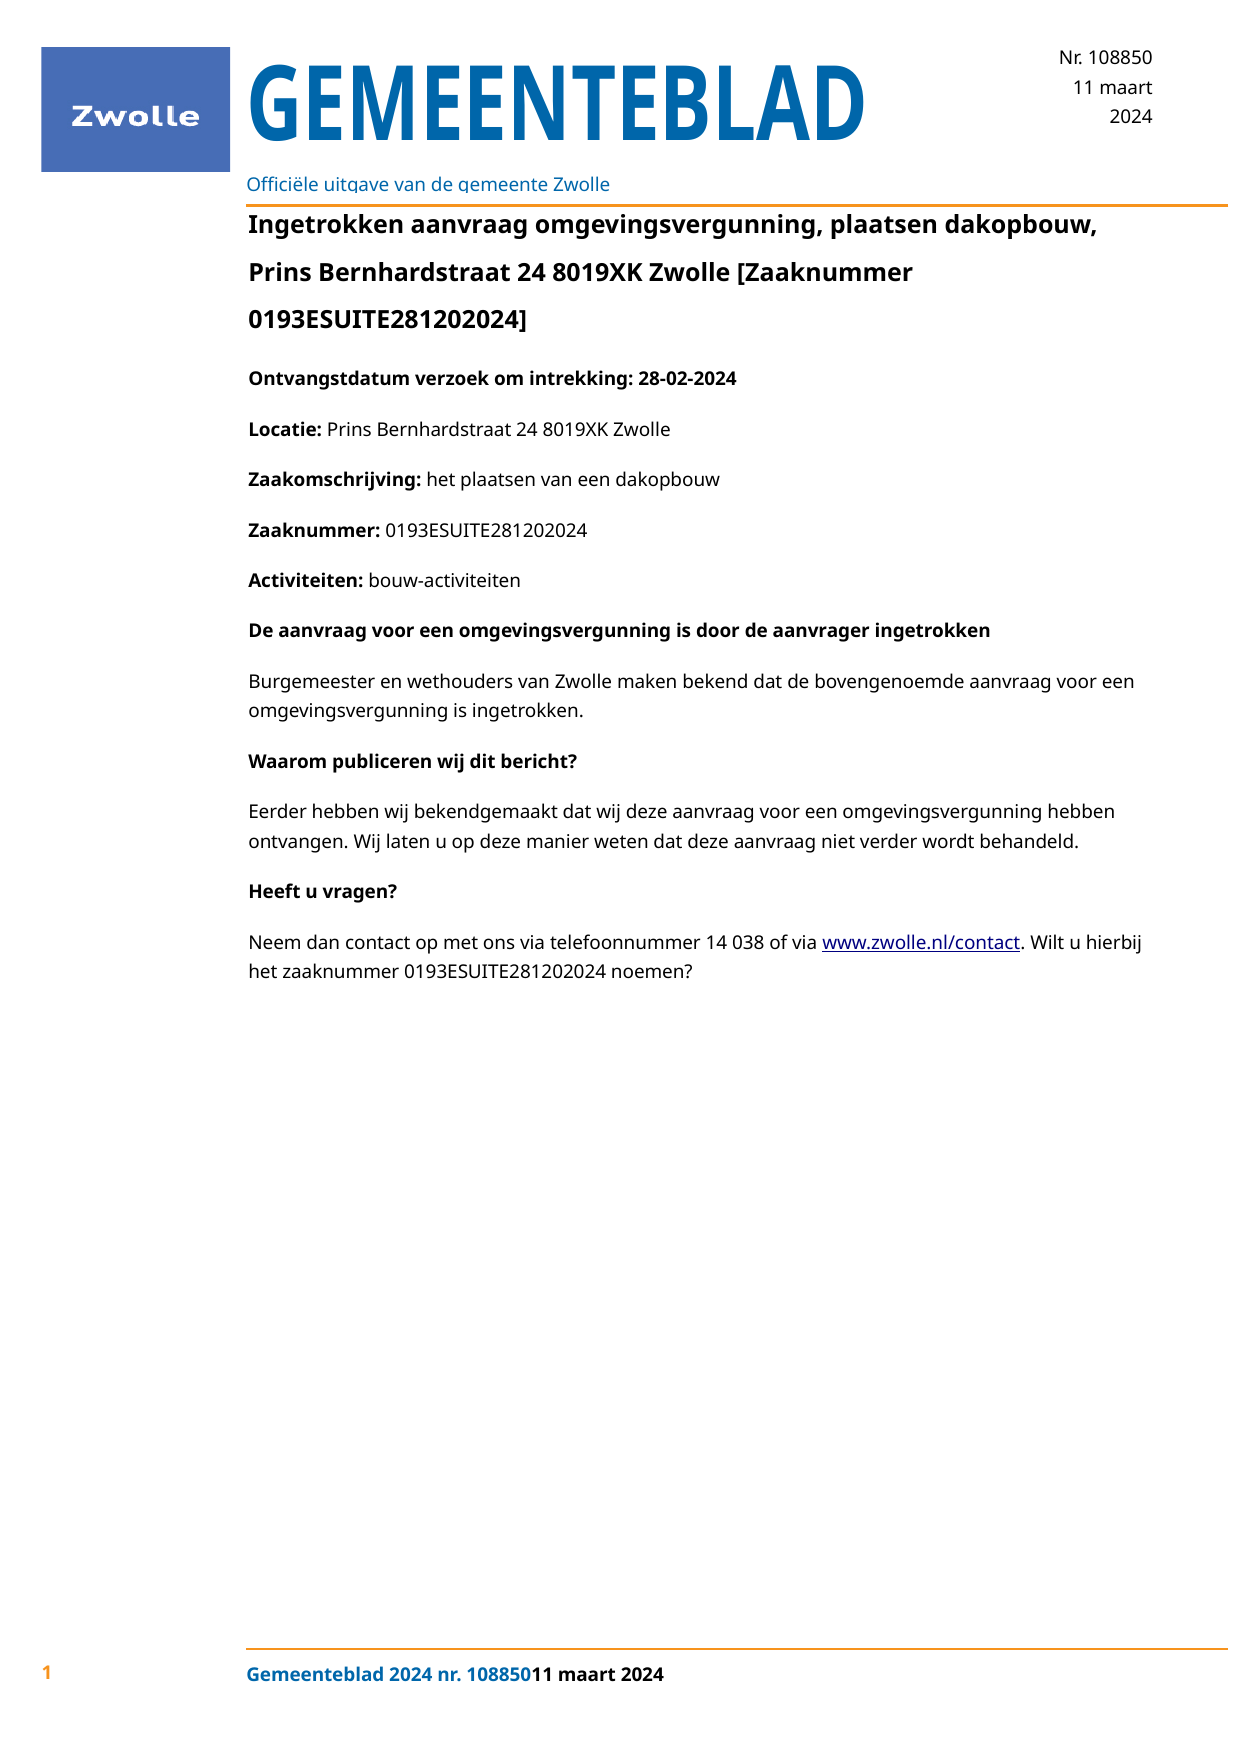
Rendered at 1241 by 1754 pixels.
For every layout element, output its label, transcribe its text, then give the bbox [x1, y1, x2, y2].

text Activiteiten: bouw-activiteiten [248, 567, 1152, 593]
picture [41, 47, 231, 172]
text Zaaknummer: 0193ESUITE281202024 [248, 517, 1152, 542]
text Burgemeester en wethouders van Zwolle maken bekend dat de bovengenoemde aanvraag voor een omgevingsvergunning is ingetrokken. [248, 668, 1152, 723]
text Ingetrokken aanvraag omgevingsvergunning, plaatsen dakopbouw, Prins Bernhardstraat 24 8019XK Zwolle [Zaaknummer 0193ESUITE281202024] [248, 207, 1152, 336]
text De aanvraag voor een omgevingsvergunning is door de aanvrager ingetrokken [248, 618, 1152, 643]
text Waarom publiceren wij dit bericht? [248, 748, 1152, 774]
text Heeft u vragen? [248, 878, 1152, 904]
text Eerder hebben wij bekendgemaakt dat wij deze aanvraag voor een omgevingsvergunning hebben ontvangen. Wij laten u op deze manier weten dat deze aanvraag niet verder wordt behandeld. [248, 798, 1152, 854]
text Locatie: Prins Bernhardstraat 24 8019XK Zwolle [248, 416, 1152, 442]
text Ontvangstdatum verzoek om intrekking: 28-02-2024 [248, 366, 1152, 391]
text Zaakomschrijving: het plaatsen van een dakopbouw [248, 466, 1152, 492]
text Neem dan contact op met ons via telefoonnummer 14 038 of via www.zwolle.nl/contact. Wilt u hierbij het zaaknummer 0193ESUITE281202024 noemen? [248, 929, 1152, 984]
